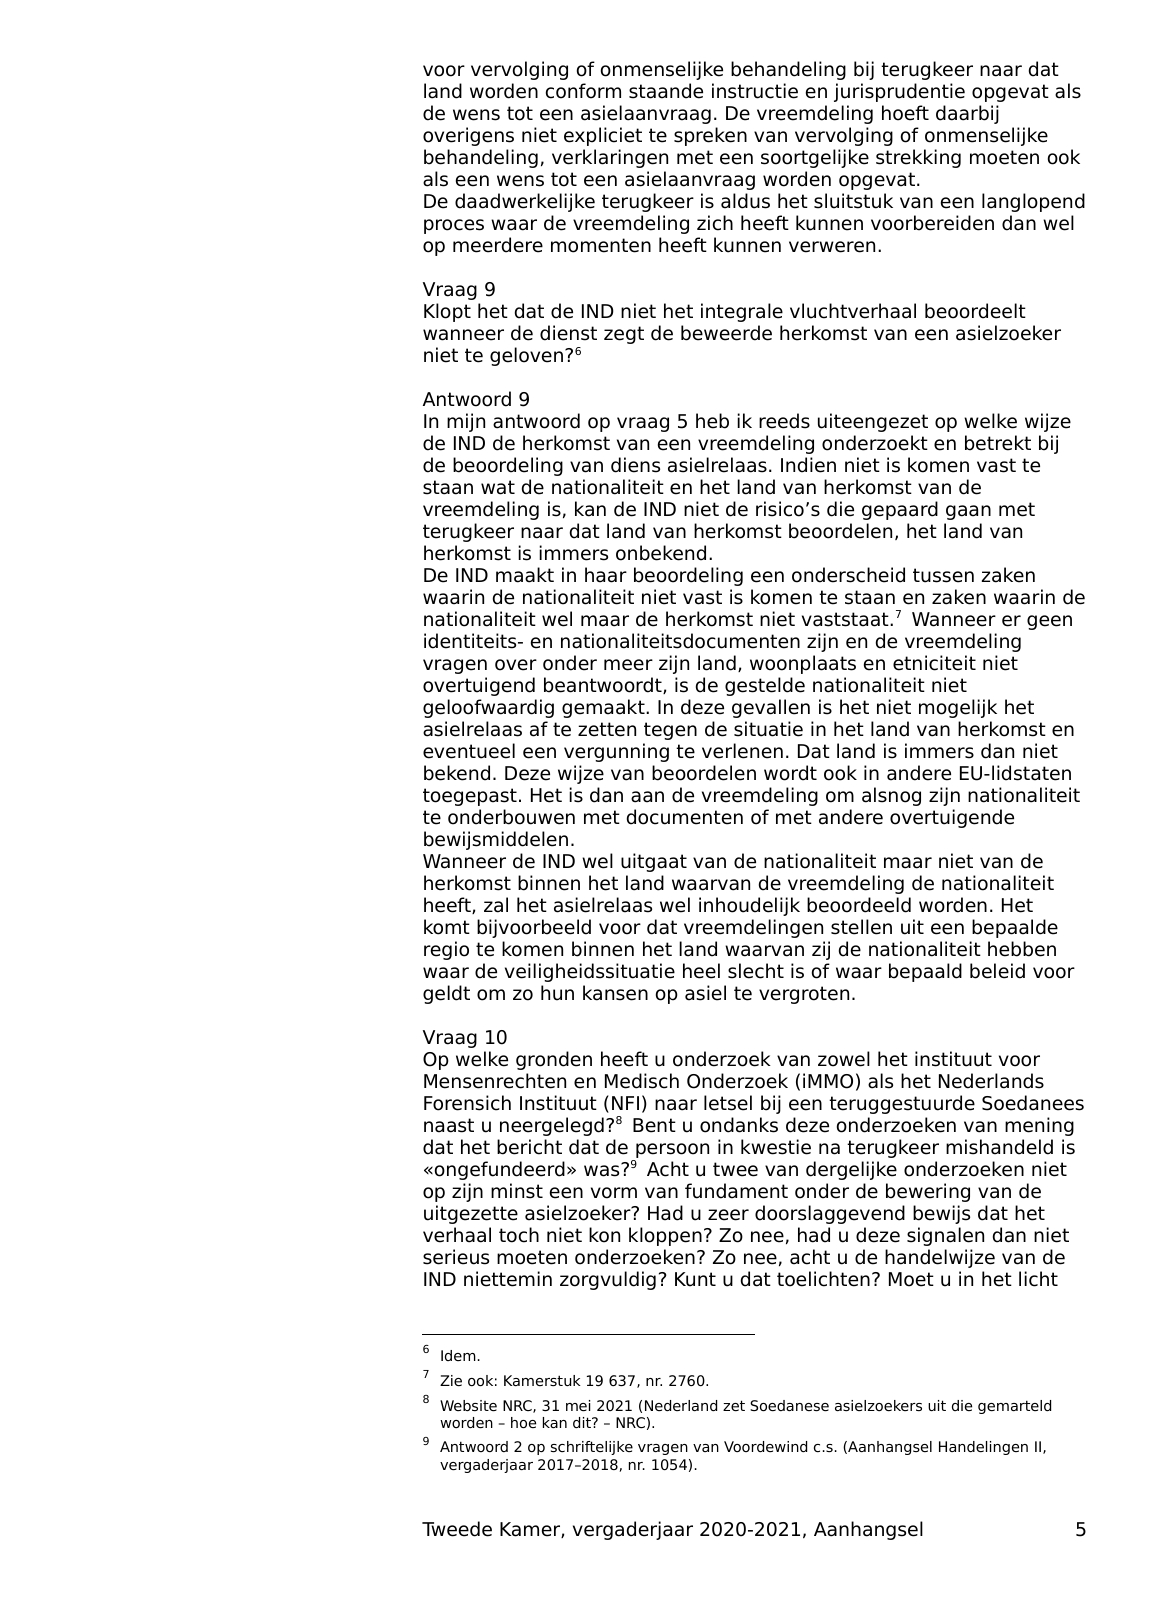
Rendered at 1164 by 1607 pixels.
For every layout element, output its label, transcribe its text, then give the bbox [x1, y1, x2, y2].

text Antwoord 2 op schriftelijke vragen van Voordewind c.s. (Aanhangsel Handelingen II, vergaderjaar 2017–2018, nr. 1054). [422, 1435, 1087, 1474]
text Zie ook: Kamerstuk 19 637, nr. 2760. [422, 1368, 1087, 1391]
text Vraag 9 [422, 279, 1087, 301]
text Wanneer de IND wel uitgaat van de nationaliteit maar niet van de herkomst binnen het land waarvan de vreemdeling de nationaliteit heeft, zal het asielrelaas wel inhoudelijk beoordeeld worden. Het komt bijvoorbeeld voor dat vreemdelingen stellen uit een bepaalde regio te komen binnen het land waarvan zij de nationaliteit hebben waar de veiligheidssituatie heel slecht is of waar bepaald beleid voor geldt om zo hun kansen op asiel te vergroten. [422, 851, 1087, 1004]
text Website NRC, 31 mei 2021 (Nederland zet Soedanese asielzoekers uit die gemarteld worden – hoe kan dit? – NRC). [422, 1393, 1087, 1432]
text De daadwerkelijke terugkeer is aldus het sluitstuk van een langlopend proces waar de vreemdeling zich heeft kunnen voorbereiden dan wel op meerdere momenten heeft kunnen verweren. [422, 191, 1087, 257]
text Idem. [422, 1343, 1087, 1366]
text De IND maakt in haar beoordeling een onderscheid tussen zaken waarin de nationaliteit niet vast is komen te staan en zaken waarin de nationaliteit wel maar de herkomst niet vaststaat. Wanneer er geen identiteits- en nationaliteitsdocumenten zijn en de vreemdeling vragen over onder meer zijn land, woonplaats en etniciteit niet overtuigend beantwoordt, is de gestelde nationaliteit niet geloofwaardig gemaakt. In deze gevallen is het niet mogelijk het asielrelaas af te zetten tegen de situatie in het land van herkomst en eventueel een vergunning te verlenen. Dat land is immers dan niet bekend. Deze wijze van beoordelen wordt ook in andere EU-lidstaten toegepast. Het is dan aan de vreemdeling om alsnog zijn nationaliteit te onderbouwen met documenten of met andere overtuigende bewijsmiddelen. [422, 565, 1087, 851]
text Antwoord 9 [422, 389, 1087, 411]
text In mijn antwoord op vraag 5 heb ik reeds uiteengezet op welke wijze de IND de herkomst van een vreemdeling onderzoekt en betrekt bij de beoordeling van diens asielrelaas. Indien niet is komen vast te staan wat de nationaliteit en het land van herkomst van de vreemdeling is, kan de IND niet de risico’s die gepaard gaan met terugkeer naar dat land van herkomst beoordelen, het land van herkomst is immers onbekend. [422, 411, 1087, 565]
text Op welke gronden heeft u onderzoek van zowel het instituut voor Mensenrechten en Medisch Onderzoek (iMMO) als het Nederlands Forensich Instituut (NFI) naar letsel bij een teruggestuurde Soedanees naast u neergelegd? Bent u ondanks deze onderzoeken van mening dat het bericht dat de persoon in kwestie na terugkeer mishandeld is «ongefundeerd» was? Acht u twee van dergelijke onderzoeken niet op zijn minst een vorm van fundament onder de bewering van de uitgezette asielzoeker? Had u zeer doorslaggevend bewijs dat het verhaal toch niet kon kloppen? Zo nee, had u deze signalen dan niet serieus moeten onderzoeken? Zo nee, acht u de handelwijze van de IND niettemin zorgvuldig? Kunt u dat toelichten? Moet u in het licht [422, 1049, 1087, 1291]
text voor vervolging of onmenselijke behandeling bij terugkeer naar dat land worden conform staande instructie en jurisprudentie opgevat als de wens tot een asielaanvraag. De vreemdeling hoeft daarbij overigens niet expliciet te spreken van vervolging of onmenselijke behandeling, verklaringen met een soortgelijke strekking moeten ook als een wens tot een asielaanvraag worden opgevat. [422, 59, 1087, 191]
text Klopt het dat de IND niet het integrale vluchtverhaal beoordeelt wanneer de dienst zegt de beweerde herkomst van een asielzoeker niet te geloven? [422, 301, 1087, 367]
text Vraag 10 [422, 1027, 1087, 1049]
